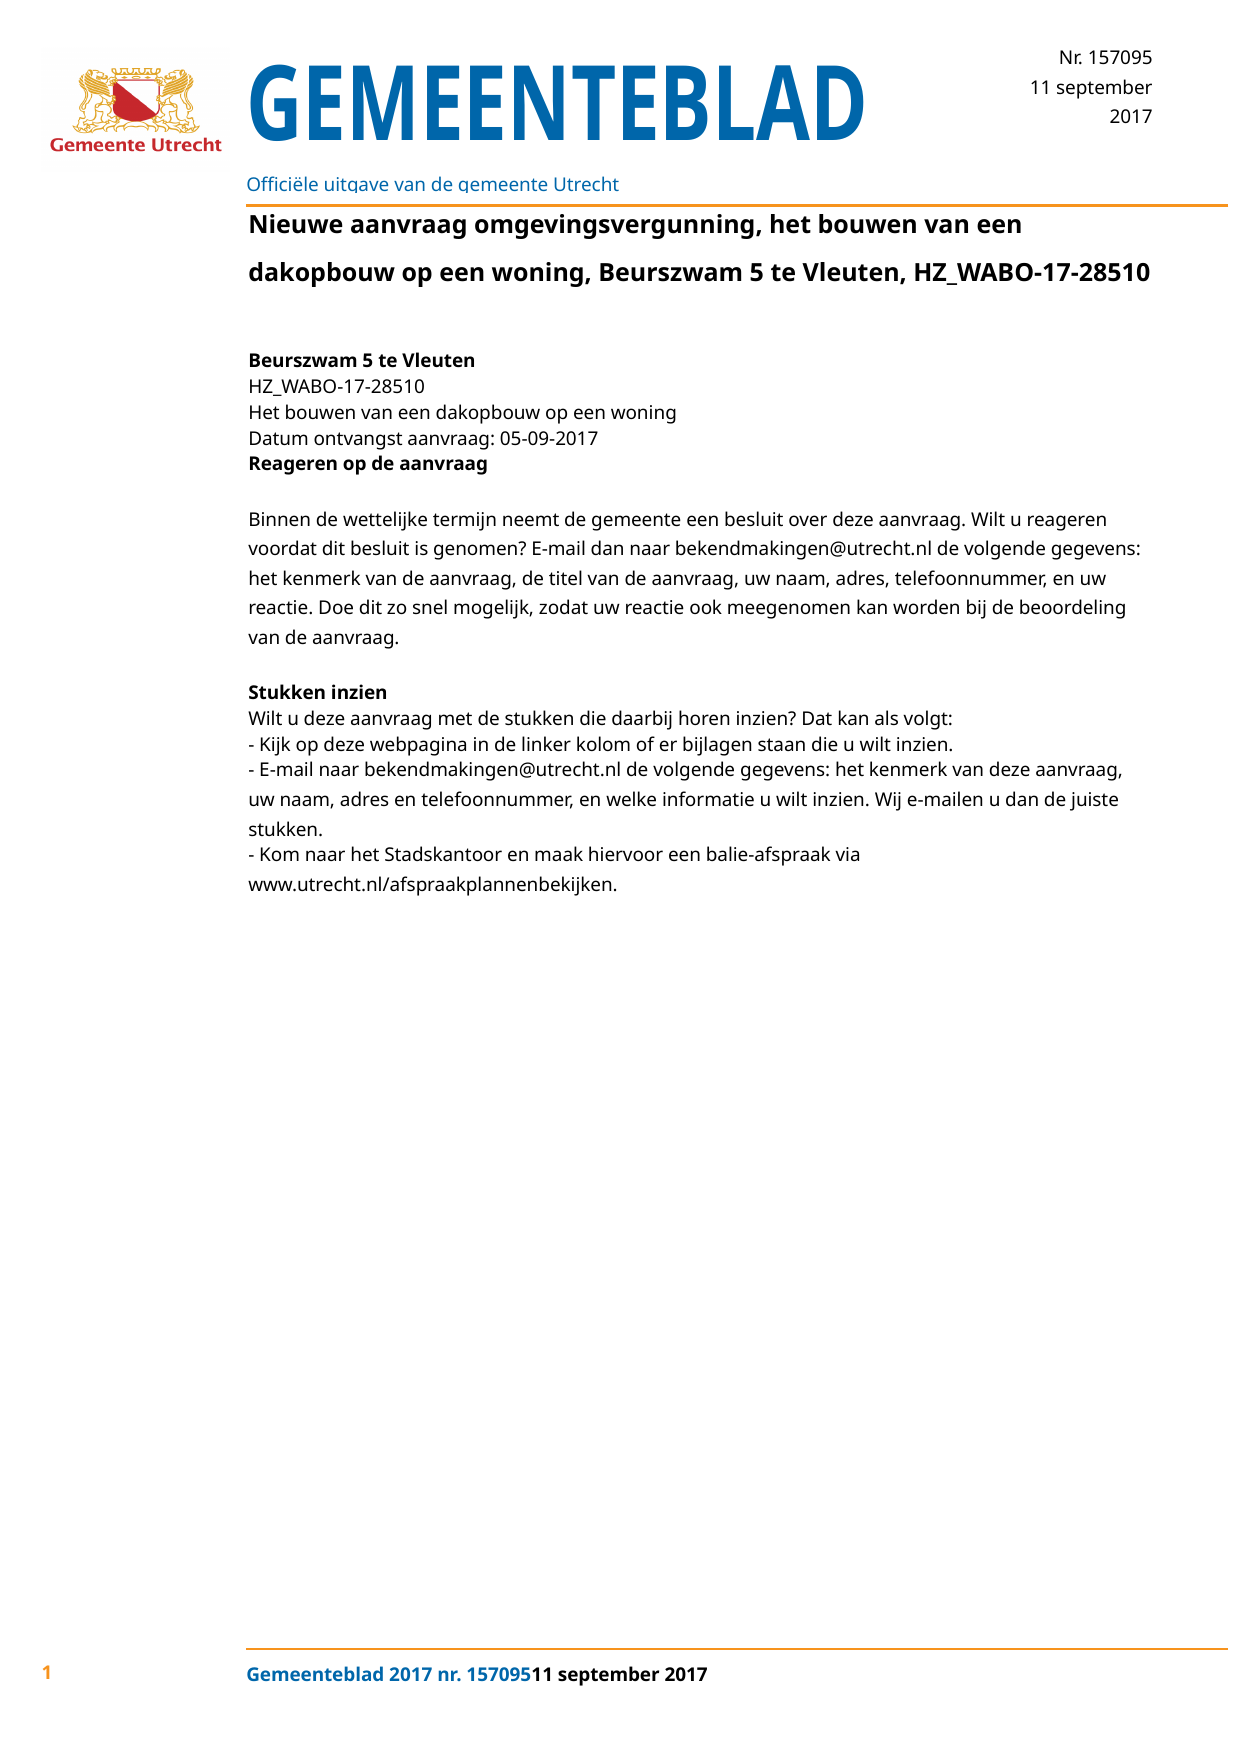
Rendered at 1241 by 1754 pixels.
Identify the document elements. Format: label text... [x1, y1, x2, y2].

text Nieuwe aanvraag omgevingsvergunning, het bouwen van een dakopbouw op een woning, Beurszwam 5 te Vleuten, HZ_WABO-17-28510 [248, 207, 1152, 288]
table_cell Wilt u deze aanvraag met de stukken die daarbij horen inzien? Dat kan als volgt: [248, 705, 1152, 731]
table_cell Datum ontvangst aanvraag: 05-09-2017 [248, 425, 1152, 451]
table_cell Reageren op de aanvraag [248, 451, 1152, 506]
table_cell - Kom naar het Stadskantoor en maak hiervoor een balie-afspraak via www.utrecht.nl/afspraakplannenbekijken. [248, 842, 1152, 897]
picture [41, 47, 231, 172]
table_cell HZ_WABO-17-28510 [248, 373, 1152, 399]
table_cell Het bouwen van een dakopbouw op een woning [248, 399, 1152, 425]
table_cell Stukken inzien [248, 680, 1152, 705]
table_header Beurszwam 5 te Vleuten [248, 348, 1152, 373]
table_cell - E-mail naar bekendmakingen@utrecht.nl de volgende gegevens: het kenmerk van deze aanvraag, uw naam, adres en telefoonnummer, en welke informatie u wilt inzien. Wij e-mailen u dan de juiste stukken. [248, 757, 1152, 842]
table_cell Binnen de wettelijke termijn neemt de gemeente een besluit over deze aanvraag. Wilt u reageren voordat dit besluit is genomen? E-mail dan naar bekendmakingen@utrecht.nl de volgende gegevens: het kenmerk van de aanvraag, de titel van de aanvraag, uw naam, adres, telefoonnummer, en uw reactie. Doe dit zo snel mogelijk, zodat uw reactie ook meegenomen kan worden bij de beoordeling van de aanvraag. [248, 506, 1152, 679]
table_cell - Kijk op deze webpagina in de linker kolom of er bijlagen staan die u wilt inzien. [248, 731, 1152, 757]
